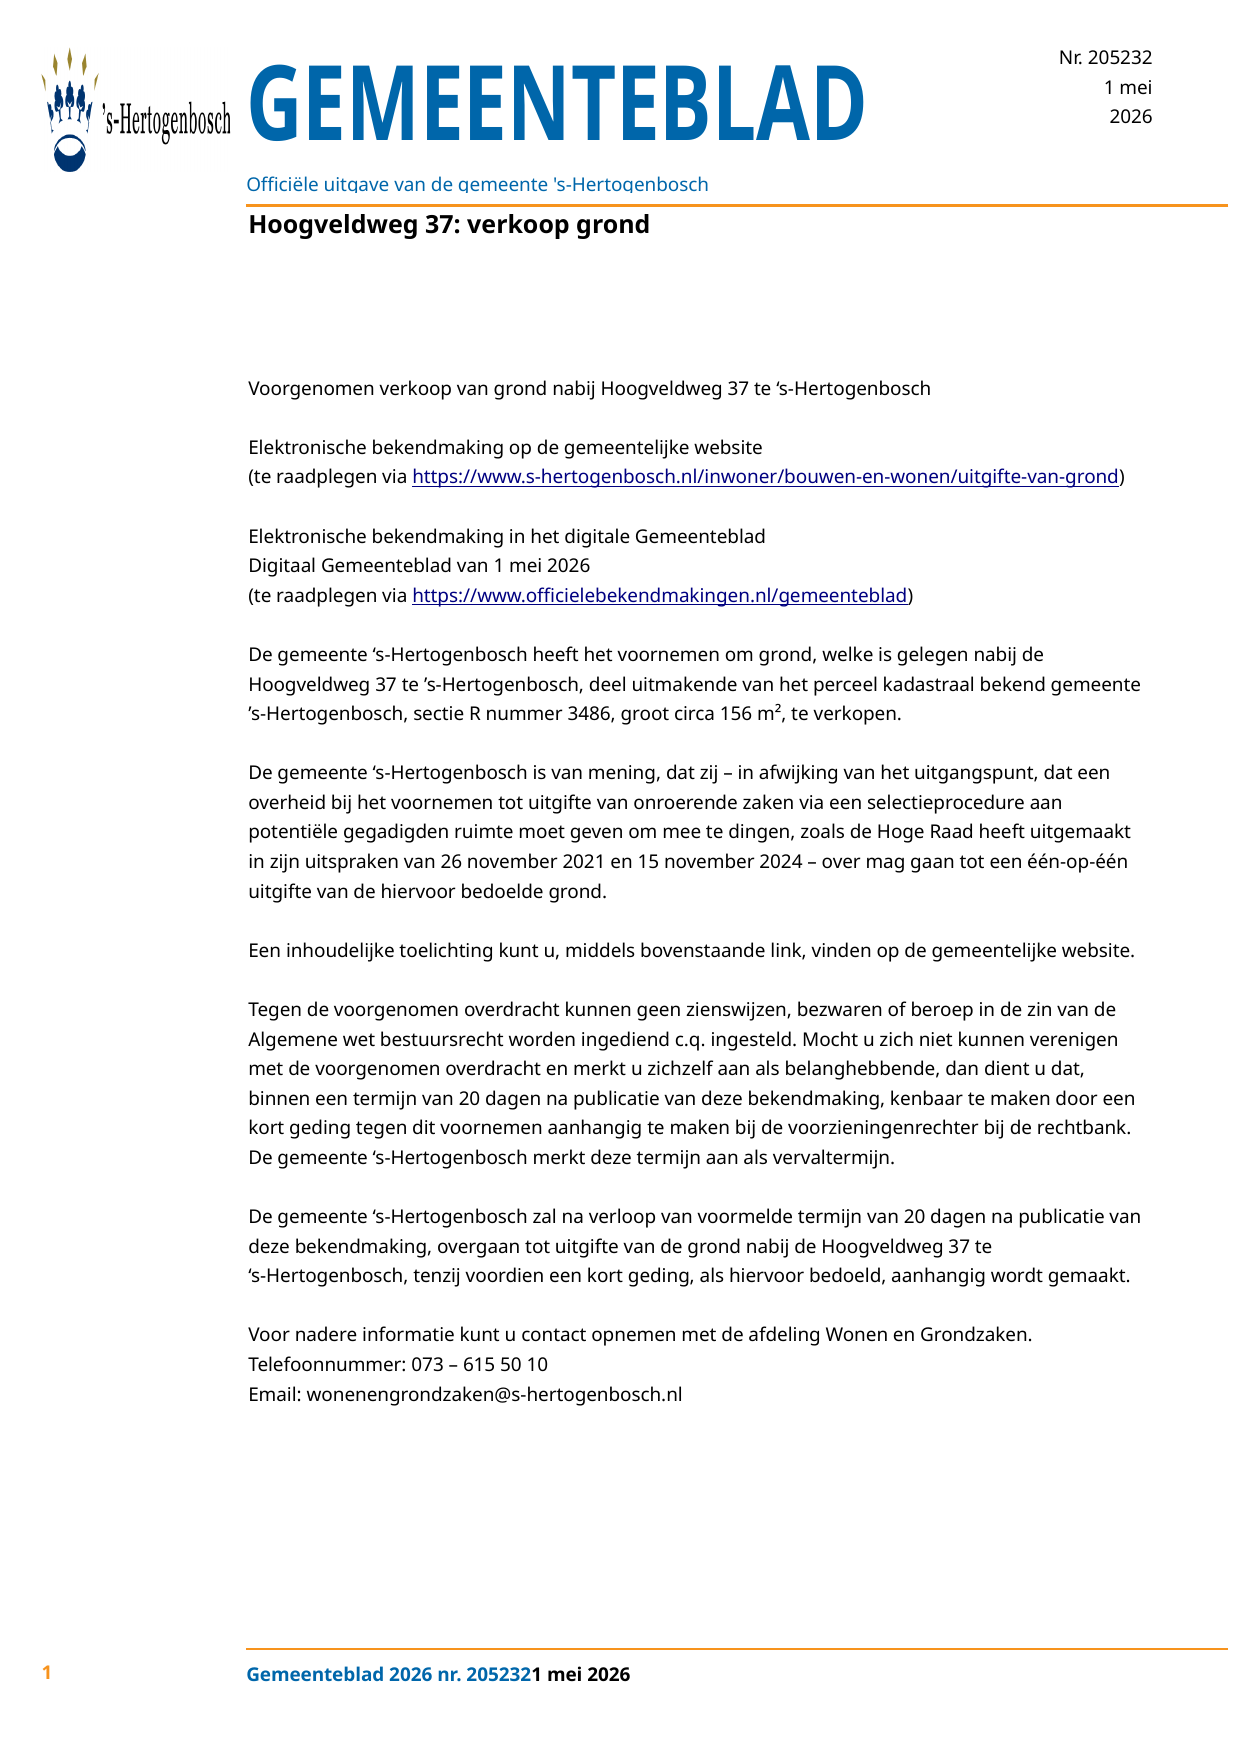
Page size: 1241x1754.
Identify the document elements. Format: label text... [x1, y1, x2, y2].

text ‘s-Hertogenbosch, tenzij voordien een kort geding, als hiervoor bedoeld, aanhangig wordt gemaakt. [248, 1262, 1152, 1288]
text De gemeente ‘s-Hertogenbosch is van mening, dat zij – in afwijking van het uitgangspunt, dat een overheid bij het voornemen tot uitgifte van onroerende zaken via een selectieprocedure aan potentiële gegadigden ruimte moet geven om mee te dingen, zoals de Hoge Raad heeft uitgemaakt in zijn uitspraken van 26 november 2021 en 15 november 2024 – over mag gaan tot een één-op-één uitgifte van de hiervoor bedoelde grond. [248, 759, 1152, 903]
text Hoogveldweg 37: verkoop grond [248, 207, 1152, 241]
text Telefoonnummer: 073 – 615 50 10 [248, 1351, 1152, 1377]
text Email: wonenengrondzaken@s-hertogenbosch.nl [248, 1381, 1152, 1406]
text Voor nadere informatie kunt u contact opnemen met de afdeling Wonen en Grondzaken. [248, 1322, 1152, 1347]
text (te raadplegen via https://www.officielebekendmakingen.nl/gemeenteblad) [248, 582, 1152, 608]
text Elektronische bekendmaking in het digitale Gemeenteblad [248, 523, 1152, 548]
text Elektronische bekendmaking op de gemeentelijke website [248, 434, 1152, 460]
text (te raadplegen via https://www.s-hertogenbosch.nl/inwoner/bouwen-en-wonen/uitgifte-van-grond) [248, 464, 1152, 489]
text Tegen de voorgenomen overdracht kunnen geen zienswijzen, bezwaren of beroep in de zin van de Algemene wet bestuursrecht worden ingediend c.q. ingesteld. Mocht u zich niet kunnen verenigen met de voorgenomen overdracht en merkt u zichzelf aan als belanghebbende, dan dient u dat, binnen een termijn van 20 dagen na publicatie van deze bekendmaking, kenbaar te maken door een kort geding tegen dit voornemen aanhangig te maken bij de voorzieningenrechter bij de rechtbank. De gemeente ‘s-Hertogenbosch merkt deze termijn aan als vervaltermijn. [248, 996, 1152, 1170]
text Voorgenomen verkoop van grond nabij Hoogveldweg 37 te ‘s-Hertogenbosch [248, 375, 1152, 401]
text De gemeente ‘s-Hertogenbosch zal na verloop van voormelde termijn van 20 dagen na publicatie van deze bekendmaking, overgaan tot uitgifte van de grond nabij de Hoogveldweg 37 te [248, 1203, 1152, 1258]
text Digitaal Gemeenteblad van 1 mei 2026 [248, 552, 1152, 578]
text Een inhoudelijke toelichting kunt u, middels bovenstaande link, vinden op de gemeentelijke website. [248, 937, 1152, 963]
picture [41, 47, 231, 172]
text De gemeente ‘s-Hertogenbosch heeft het voornemen om grond, welke is gelegen nabij de Hoogveldweg 37 te ’s-Hertogenbosch, deel uitmakende van het perceel kadastraal bekend gemeente ’s-Hertogenbosch, sectie R nummer 3486, groot circa 156 m², te verkopen. [248, 641, 1152, 726]
